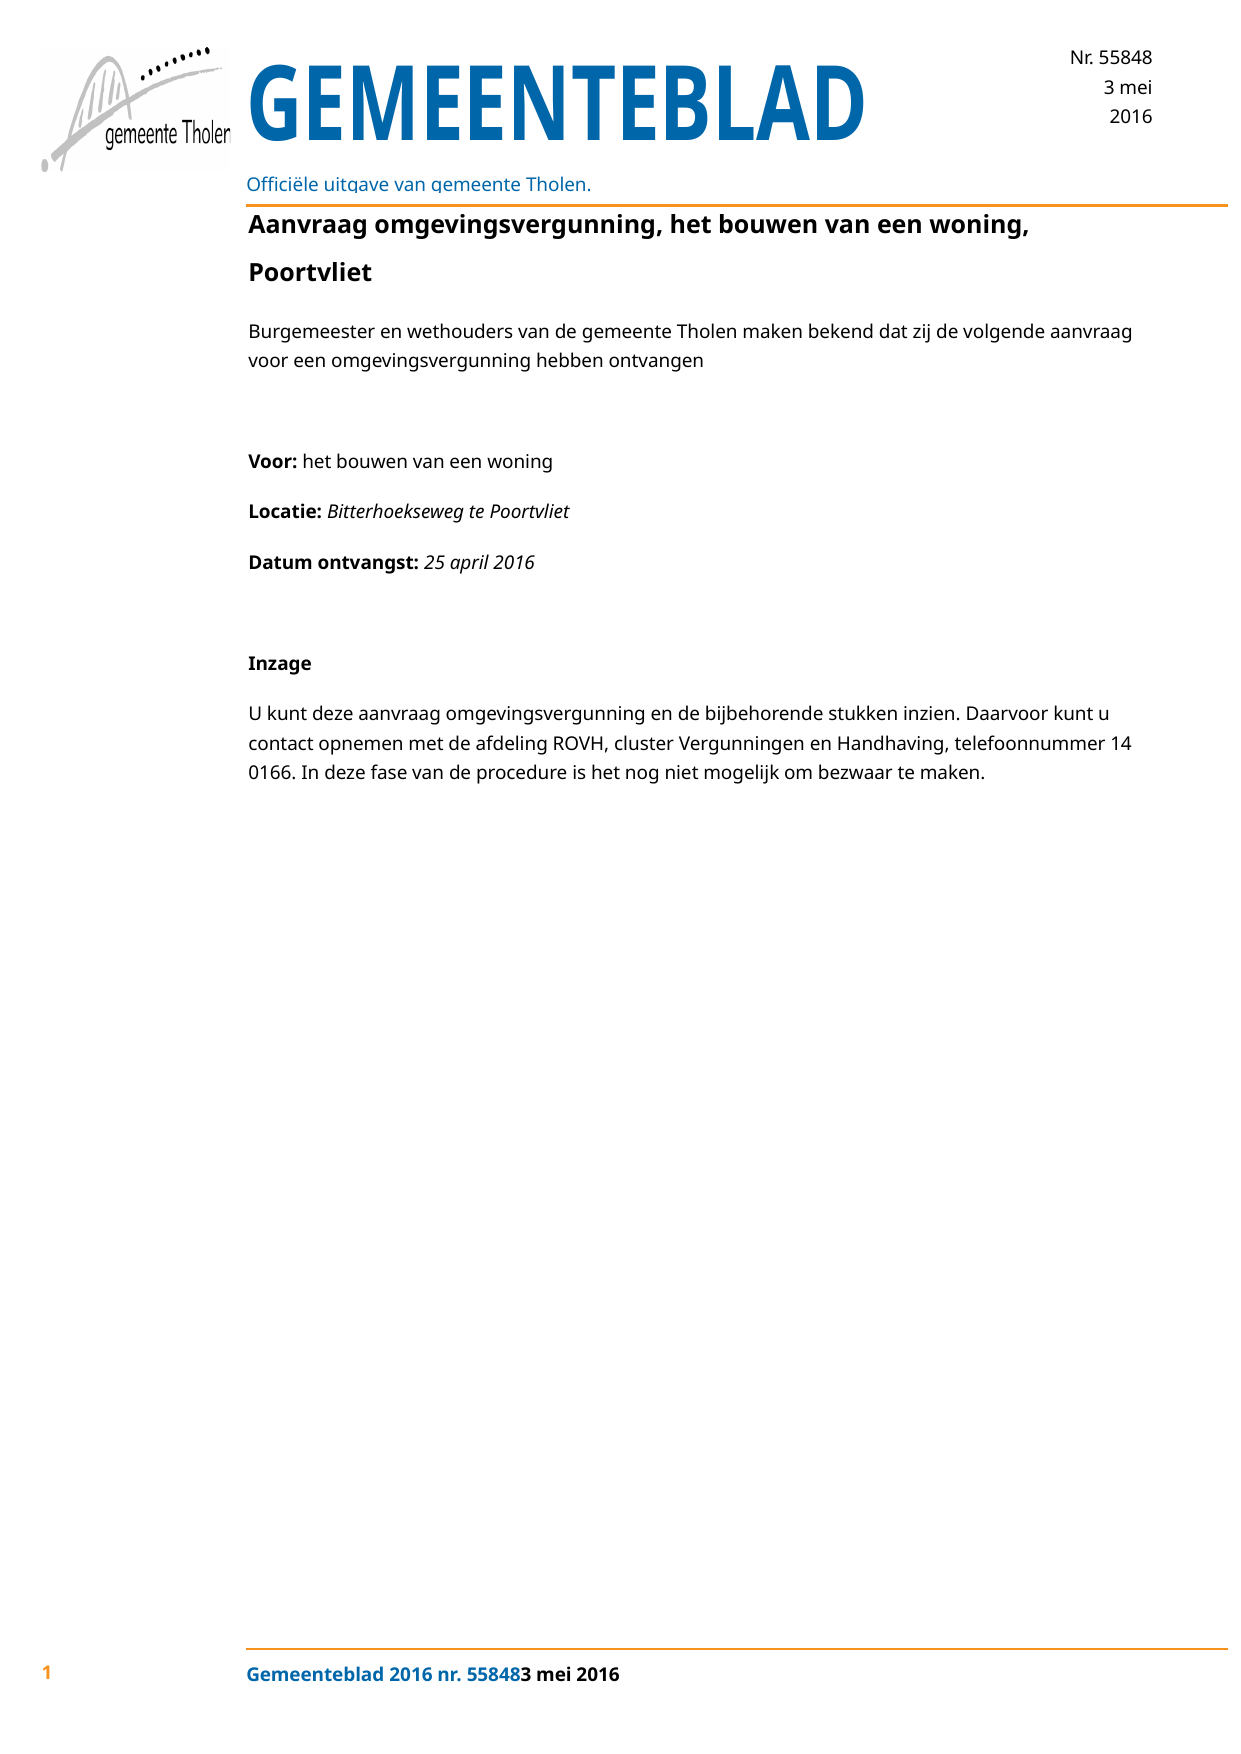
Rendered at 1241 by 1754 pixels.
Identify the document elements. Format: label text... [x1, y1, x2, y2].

text Inzage [248, 650, 1152, 676]
text U kunt deze aanvraag omgevingsvergunning en de bijbehorende stukken inzien. Daarvoor kunt u contact opnemen met de afdeling ROVH, cluster Vergunningen en Handhaving, telefoonnummer 14 0166. In deze fase van de procedure is het nog niet mogelijk om bezwaar te maken. [248, 700, 1152, 785]
text Aanvraag omgevingsvergunning, het bouwen van een woning, Poortvliet [248, 207, 1152, 288]
text Burgemeester en wethouders van de gemeente Tholen maken bekend dat zij de volgende aanvraag voor een omgevingsvergunning hebben ontvangen [248, 318, 1152, 373]
picture [41, 47, 231, 172]
text Locatie: Bitterhoekseweg te Poortvliet [248, 499, 1152, 524]
text Voor: het bouwen van een woning [248, 448, 1152, 474]
text Datum ontvangst: 25 april 2016 [248, 549, 1152, 575]
